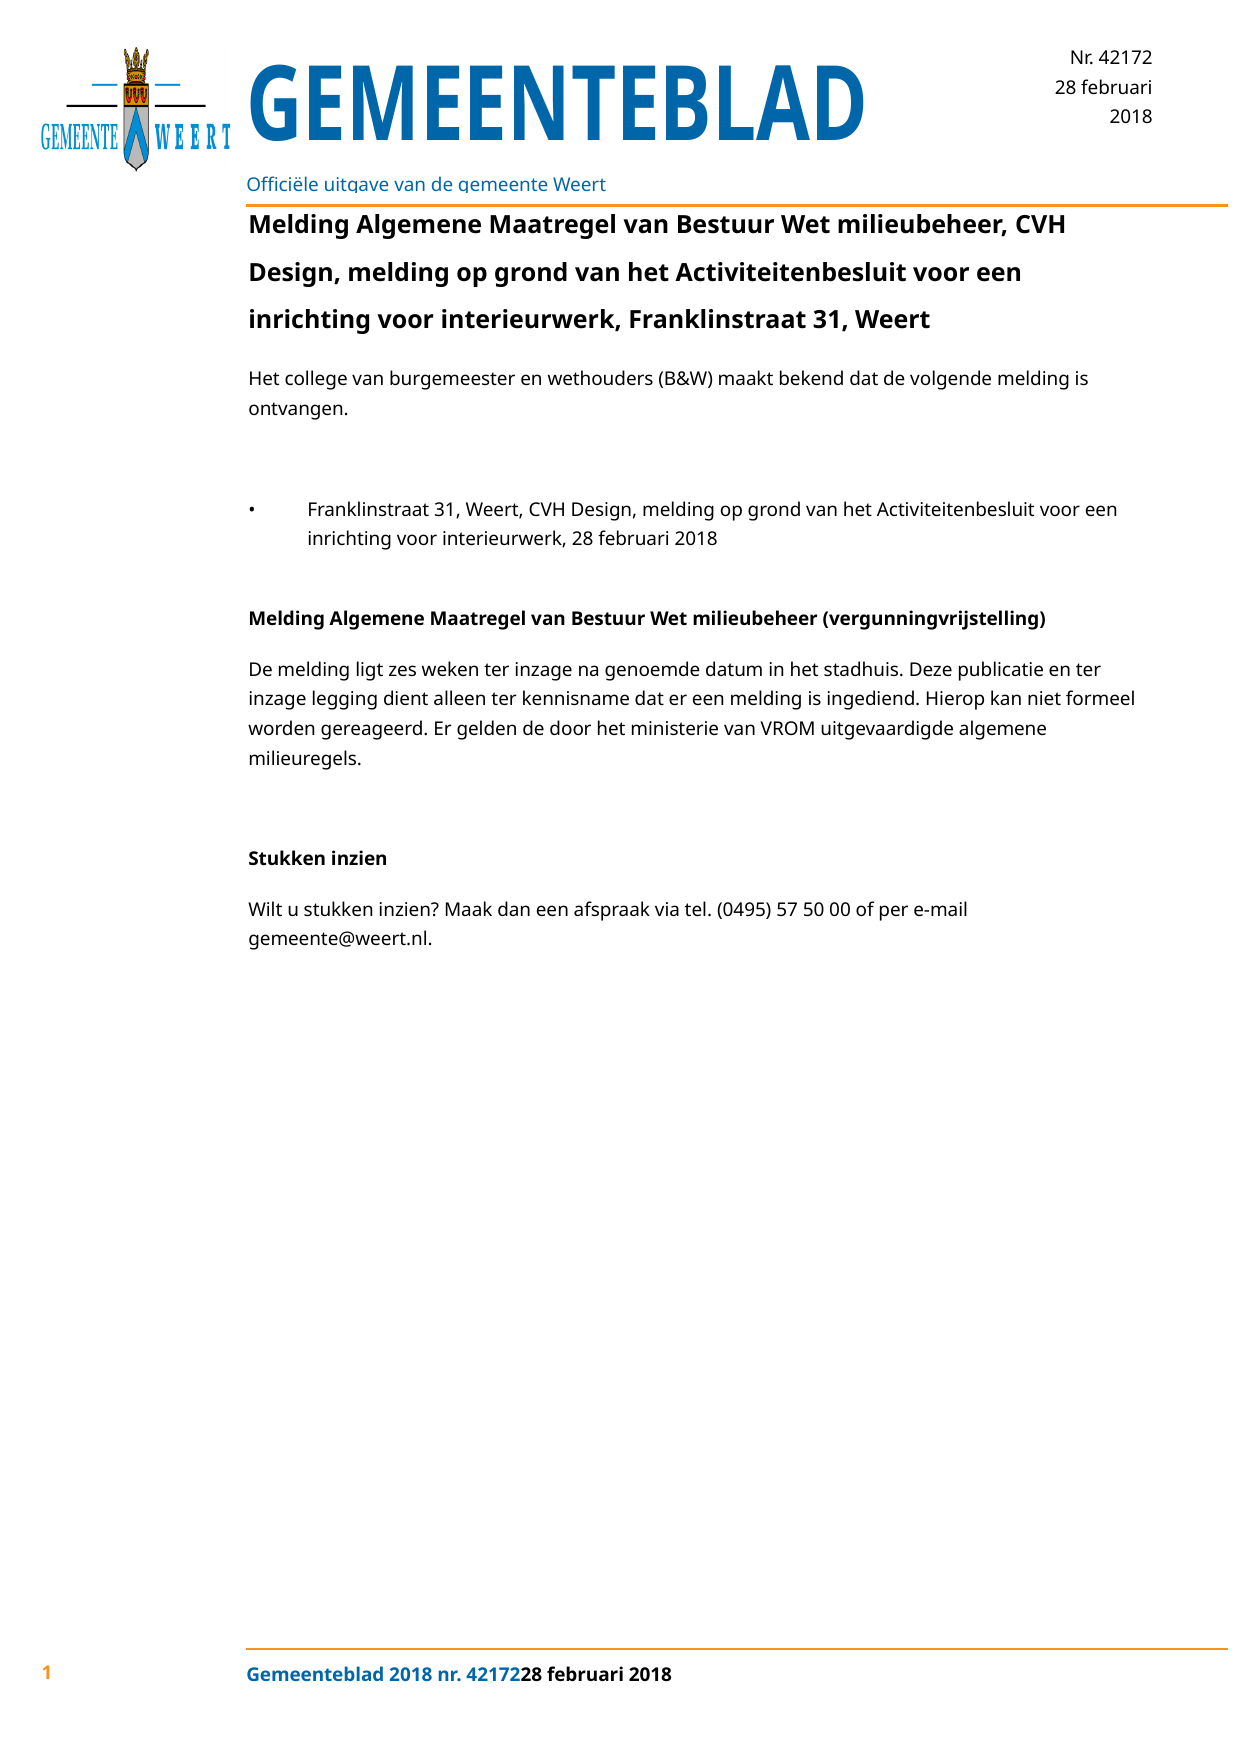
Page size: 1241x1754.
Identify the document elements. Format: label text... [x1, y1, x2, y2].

text Wilt u stukken inzien? Maak dan een afspraak via tel. (0495) 57 50 00 of per e-mail gemeente@weert.nl. [248, 896, 1152, 951]
text Het college van burgemeester en wethouders (B&W) maakt bekend dat de volgende melding is ontvangen. [248, 366, 1152, 421]
text Stukken inzien [248, 846, 1152, 871]
list Franklinstraat 31, Weert, CVH Design, melding op grond van het Activiteitenbesluit voor een inrichting voor interieurwerk, 28 februari 2018 [248, 496, 1152, 551]
picture [41, 47, 231, 172]
text Melding Algemene Maatregel van Bestuur Wet milieubeheer (vergunningvrijstelling) [248, 606, 1152, 631]
text Melding Algemene Maatregel van Bestuur Wet milieubeheer, CVH Design, melding op grond van het Activiteitenbesluit voor een inrichting voor interieurwerk, Franklinstraat 31, Weert [248, 207, 1152, 336]
text De melding ligt zes weken ter inzage na genoemde datum in het stadhuis. Deze publicatie en ter inzage legging dient alleen ter kennisname dat er een melding is ingediend. Hierop kan niet formeel worden gereageerd. Er gelden de door het ministerie van VROM uitgevaardigde algemene milieuregels. [248, 656, 1152, 770]
